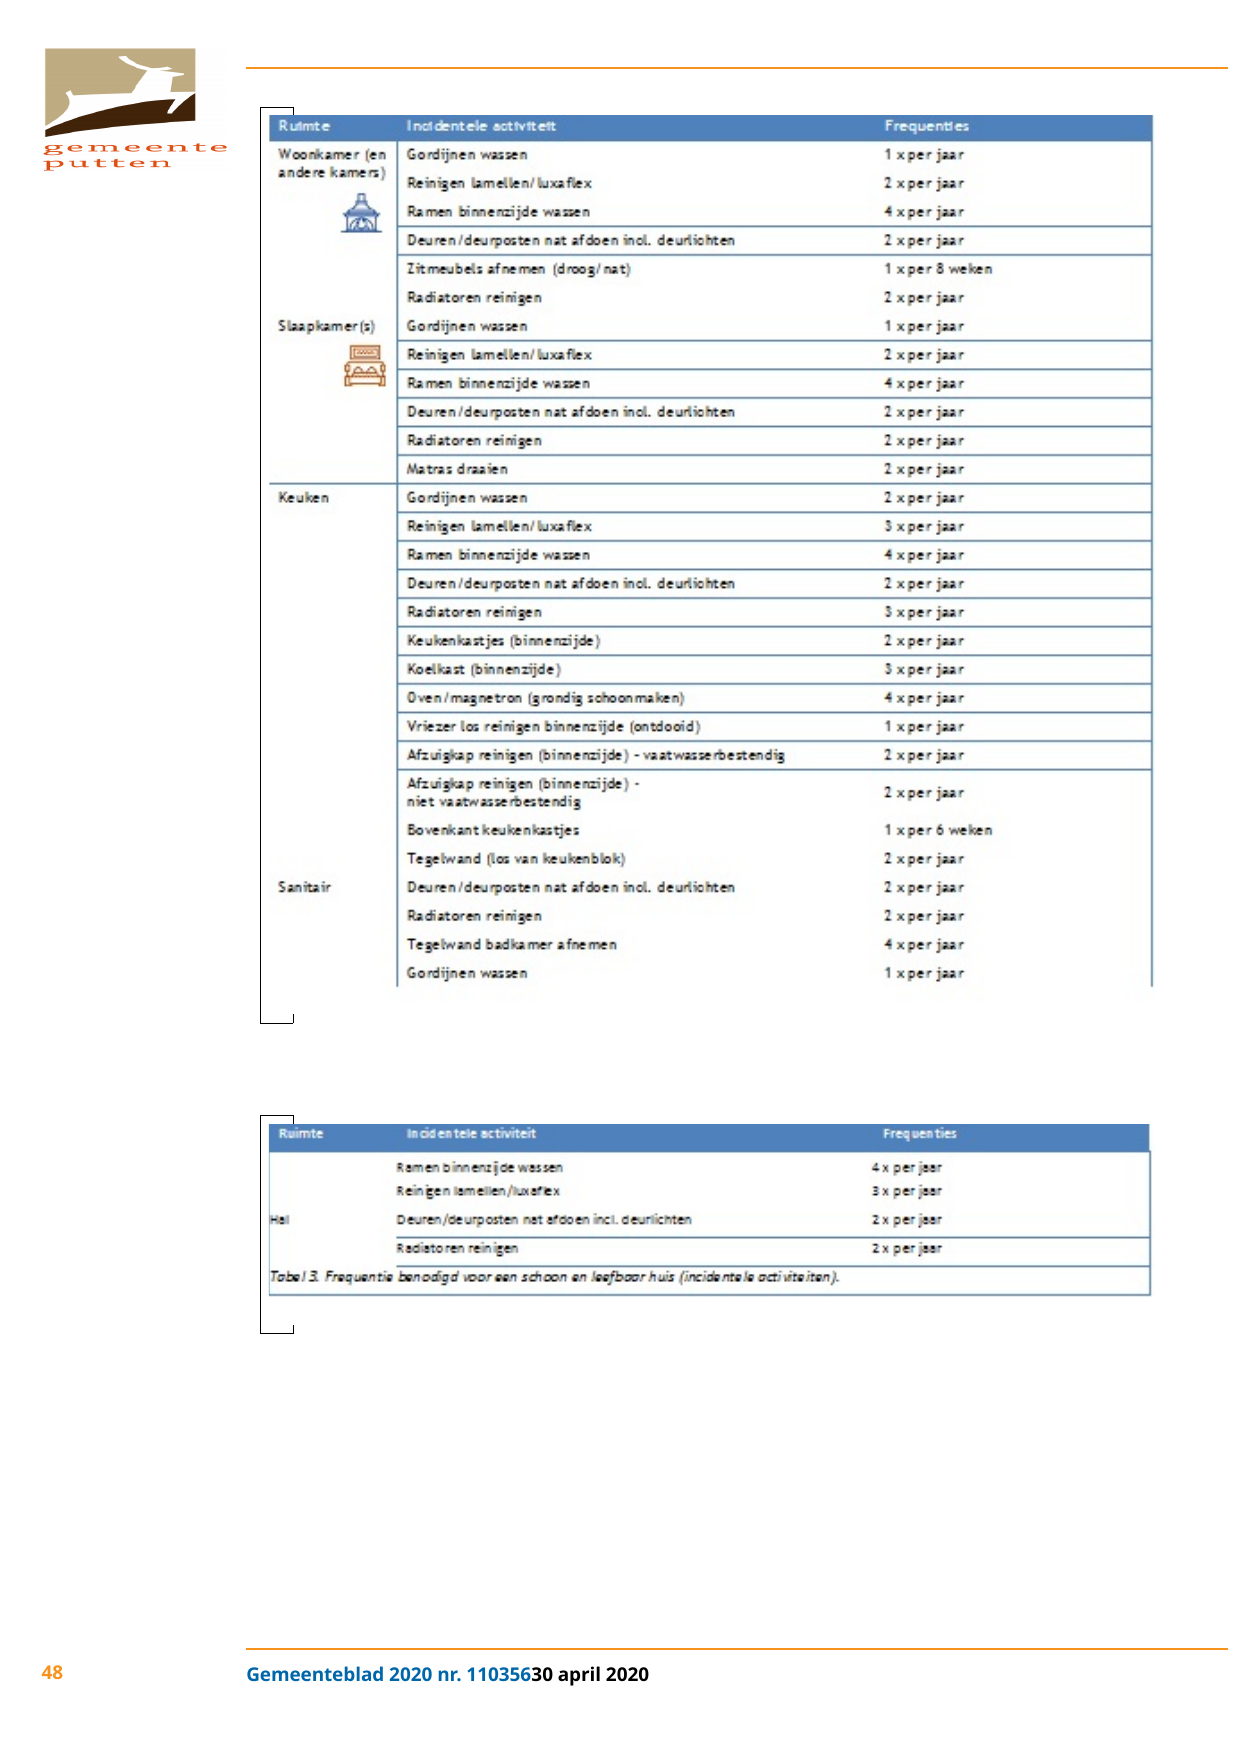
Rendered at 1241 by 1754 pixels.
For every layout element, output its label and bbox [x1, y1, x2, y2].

picture [268, 115, 1155, 1014]
picture [268, 1124, 1155, 1325]
picture [41, 47, 231, 172]
